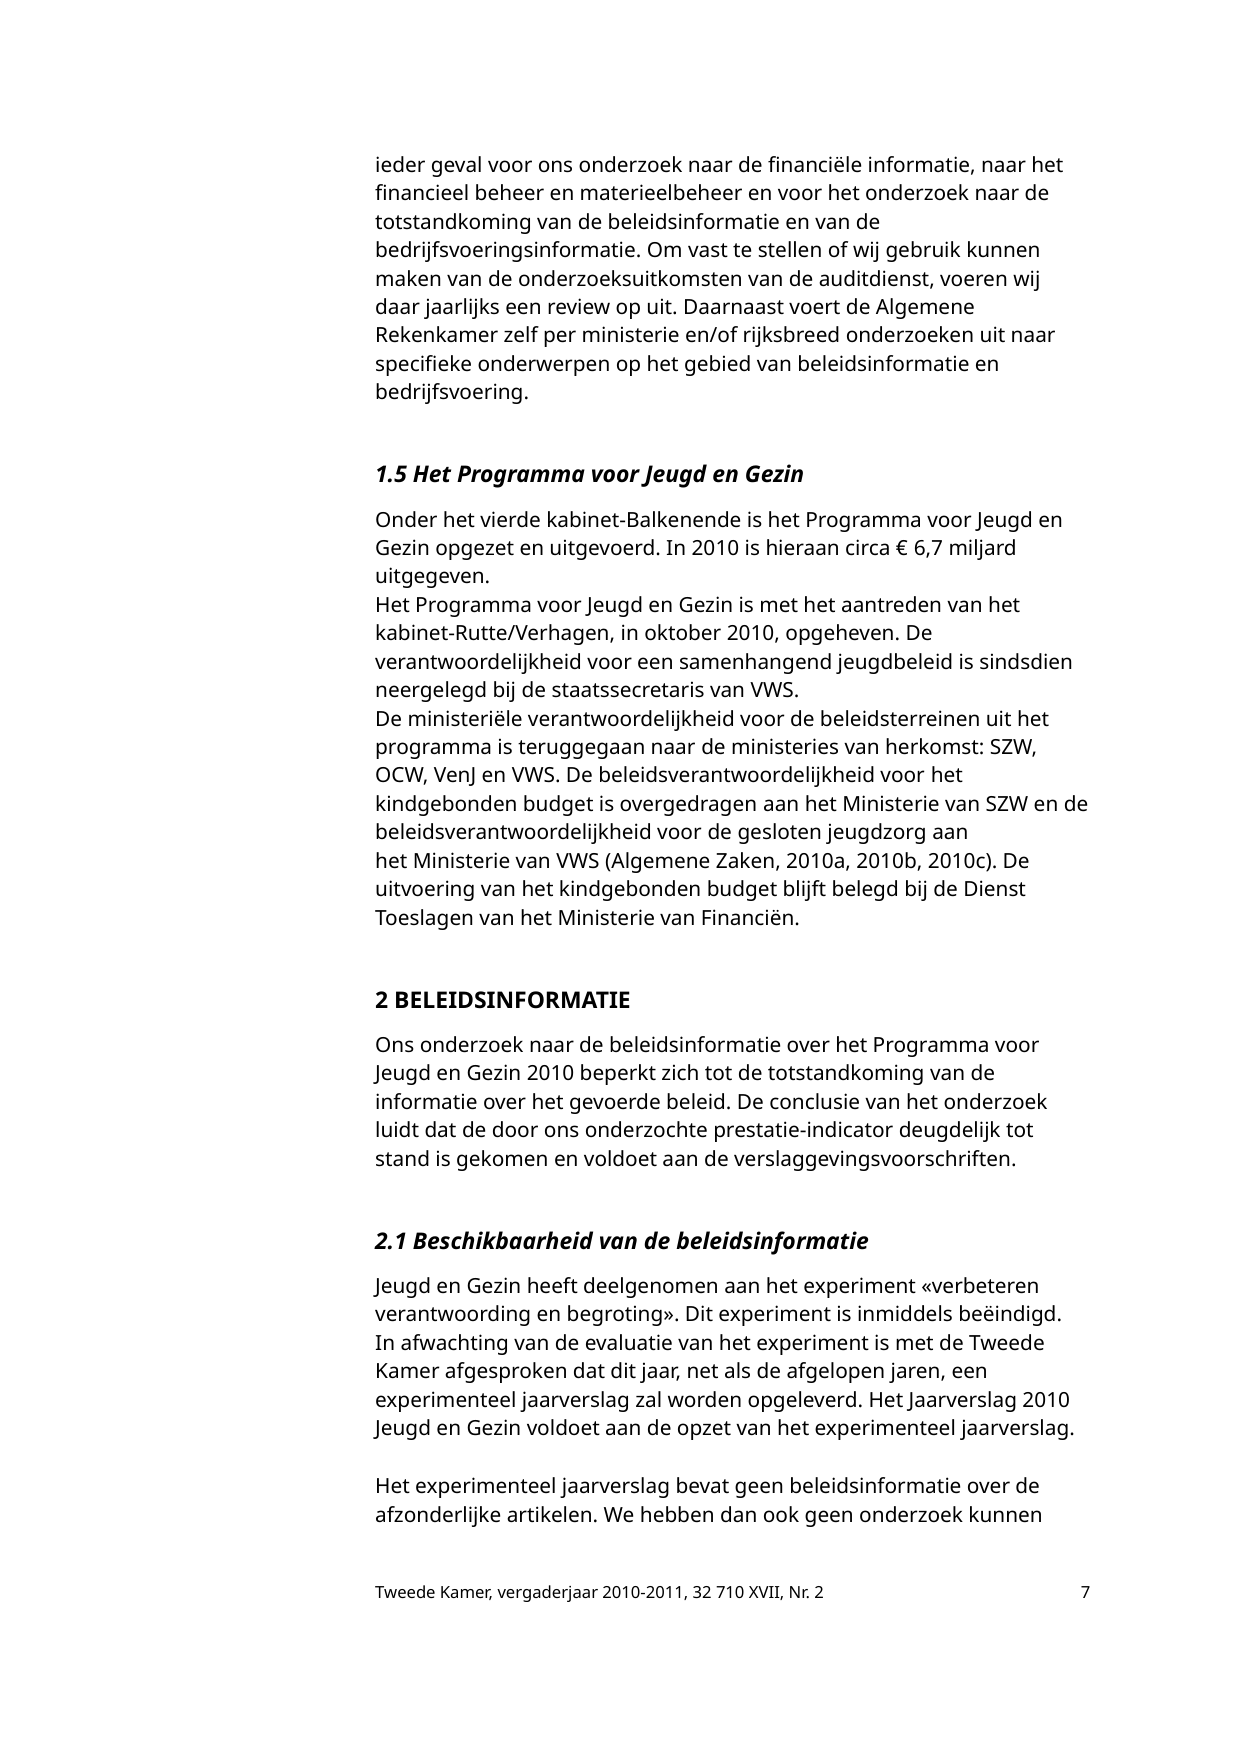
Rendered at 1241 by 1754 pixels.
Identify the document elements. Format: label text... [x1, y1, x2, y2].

text De ministeriële verantwoordelijkheid voor de beleidsterreinen uit het programma is teruggegaan naar de ministeries van herkomst: SZW, OCW, VenJ en VWS. De beleidsverantwoordelijkheid voor het kindgebonden budget is overgedragen aan het Ministerie van SZW en de beleidsverantwoordelijkheid voor de gesloten jeugdzorg aan het Ministerie van VWS (Algemene Zaken, 2010a, 2010b, 2010c). De uitvoering van het kindgebonden budget blijft belegd bij de Dienst Toeslagen van het Ministerie van Financiën. [375, 704, 1090, 931]
text Het Programma voor Jeugd en Gezin is met het aantreden van het kabinet-Rutte/Verhagen, in oktober 2010, opgeheven. De verantwoordelijkheid voor een samenhangend jeugdbeleid is sindsdien neergelegd bij de staatssecretaris van VWS. [375, 590, 1090, 704]
text ieder geval voor ons onderzoek naar de financiële informatie, naar het financieel beheer en materieelbeheer en voor het onderzoek naar de totstandkoming van de beleidsinformatie en van de bedrijfsvoeringsinformatie. Om vast te stellen of wij gebruik kunnen maken van de onderzoeksuitkomsten van de auditdienst, voeren wij daar jaarlijks een review op uit. Daarnaast voert de Algemene Rekenkamer zelf per ministerie en/of rijksbreed onderzoeken uit naar specifieke onderwerpen op het gebied van beleidsinformatie en bedrijfsvoering. [375, 150, 1090, 406]
text Ons onderzoek naar de beleidsinformatie over het Programma voor Jeugd en Gezin 2010 beperkt zich tot de totstandkoming van de informatie over het gevoerde beleid. De conclusie van het onderzoek luidt dat de door ons onderzochte prestatie-indicator deugdelijk tot stand is gekomen en voldoet aan de verslaggevingsvoorschriften. [375, 1030, 1090, 1172]
subtitle 2.1 Beschikbaarheid van de beleidsinformatie [375, 1225, 1090, 1256]
subtitle 2 BELEIDSINFORMATIE [375, 984, 1090, 1015]
subtitle 1.5 Het Programma voor Jeugd en Gezin [375, 458, 1090, 490]
text Jeugd en Gezin heeft deelgenomen aan het experiment «verbeteren verantwoording en begroting». Dit experiment is inmiddels beëindigd. In afwachting van de evaluatie van het experiment is met de Tweede Kamer afgesproken dat dit jaar, net als de afgelopen jaren, een experimenteel jaarverslag zal worden opgeleverd. Het Jaarverslag 2010 Jeugd en Gezin voldoet aan de opzet van het experimenteel jaarverslag. [375, 1271, 1090, 1442]
text Onder het vierde kabinet-Balkenende is het Programma voor Jeugd en Gezin opgezet en uitgevoerd. In 2010 is hieraan circa € 6,7 miljard uitgegeven. [375, 505, 1090, 590]
text Het experimenteel jaarverslag bevat geen beleidsinformatie over de afzonderlijke artikelen. We hebben dan ook geen onderzoek kunnen [375, 1472, 1090, 1528]
